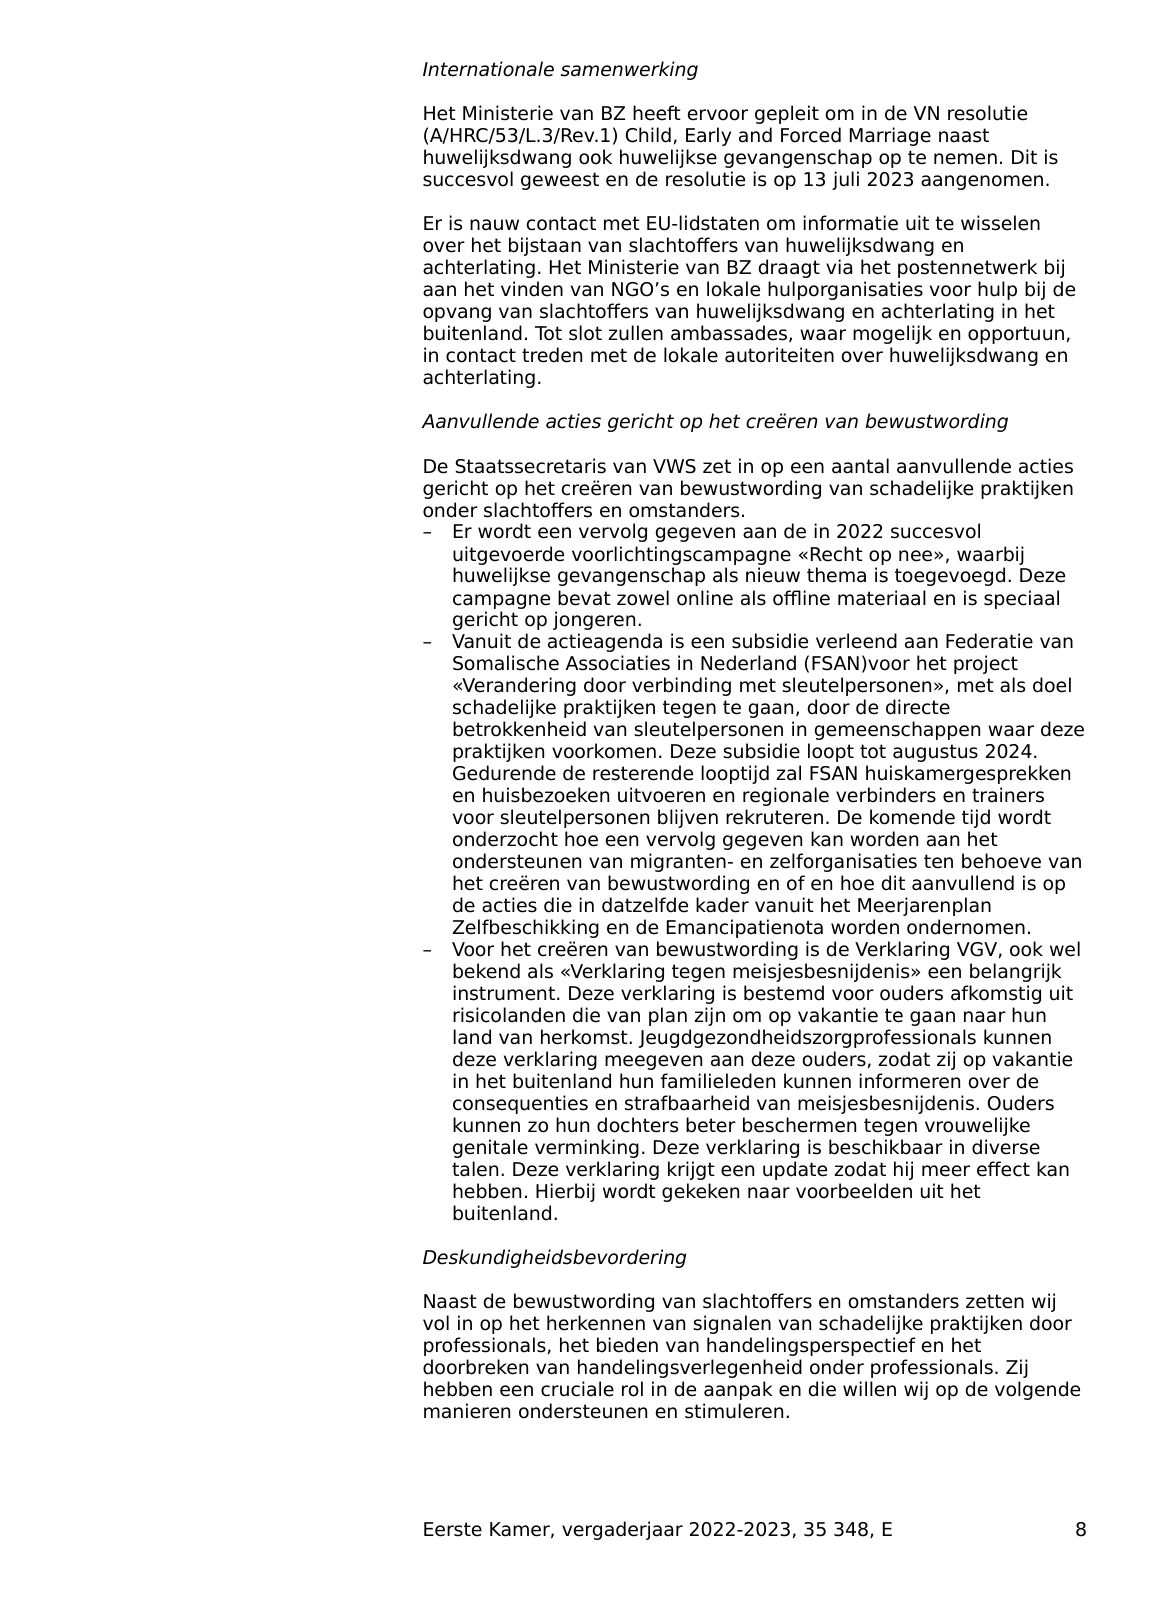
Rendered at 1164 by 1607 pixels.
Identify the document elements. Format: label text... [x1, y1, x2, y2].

subtitle Internationale samenwerking [422, 59, 1087, 81]
text – Vanuit de actieagenda is een subsidie verleend aan Federatie van Somalische Associaties in Nederland (FSAN)voor het project «Verandering door verbinding met sleutelpersonen», met als doel schadelijke praktijken tegen te gaan, door de directe betrokkenheid van sleutelpersonen in gemeenschappen waar deze praktijken voorkomen. Deze subsidie loopt tot augustus 2024. Gedurende de resterende looptijd zal FSAN huiskamergesprekken en huisbezoeken uitvoeren en regionale verbinders en trainers voor sleutelpersonen blijven rekruteren. De komende tijd wordt onderzocht hoe een vervolg gegeven kan worden aan het ondersteunen van migranten- en zelforganisaties ten behoeve van het creëren van bewustwording en of en hoe dit aanvullend is op de acties die in datzelfde kader vanuit het Meerjarenplan Zelfbeschikking en de Emancipatienota worden ondernomen. [422, 631, 1087, 939]
text De Staatssecretaris van VWS zet in op een aantal aanvullende acties gericht op het creëren van bewustwording van schadelijke praktijken onder slachtoffers en omstanders. [422, 456, 1087, 521]
text Het Ministerie van BZ heeft ervoor gepleit om in de VN resolutie (A/HRC/53/L.3/Rev.1) Child, Early and Forced Marriage naast huwelijksdwang ook huwelijkse gevangenschap op te nemen. Dit is succesvol geweest en de resolutie is op 13 juli 2023 aangenomen. [422, 103, 1087, 191]
text – Voor het creëren van bewustwording is de Verklaring VGV, ook wel bekend als «Verklaring tegen meisjesbesnijdenis» een belangrijk instrument. Deze verklaring is bestemd voor ouders afkomstig uit risicolanden die van plan zijn om op vakantie te gaan naar hun land van herkomst. Jeugdgezondheidszorgprofessionals kunnen deze verklaring meegeven aan deze ouders, zodat zij op vakantie in het buitenland hun familieleden kunnen informeren over de consequenties en strafbaarheid van meisjesbesnijdenis. Ouders kunnen zo hun dochters beter beschermen tegen vrouwelijke genitale verminking. Deze verklaring is beschikbaar in diverse talen. Deze verklaring krijgt een update zodat hij meer effect kan hebben. Hierbij wordt gekeken naar voorbeelden uit het buitenland. [422, 939, 1087, 1225]
subtitle Aanvullende acties gericht op het creëren van bewustwording [422, 411, 1087, 433]
subtitle Deskundigheidsbevordering [422, 1247, 1087, 1269]
text – Er wordt een vervolg gegeven aan de in 2022 succesvol uitgevoerde voorlichtingscampagne «Recht op nee», waarbij huwelijkse gevangenschap als nieuw thema is toegevoegd. Deze campagne bevat zowel online als offline materiaal en is speciaal gericht op jongeren. [422, 521, 1087, 631]
text Er is nauw contact met EU-lidstaten om informatie uit te wisselen over het bijstaan van slachtoffers van huwelijksdwang en achterlating. Het Ministerie van BZ draagt via het postennetwerk bij aan het vinden van NGO’s en lokale hulporganisaties voor hulp bij de opvang van slachtoffers van huwelijksdwang en achterlating in het buitenland. Tot slot zullen ambassades, waar mogelijk en opportuun, in contact treden met de lokale autoriteiten over huwelijksdwang en achterlating. [422, 213, 1087, 389]
text Naast de bewustwording van slachtoffers en omstanders zetten wij vol in op het herkennen van signalen van schadelijke praktijken door professionals, het bieden van handelingsperspectief en het doorbreken van handelingsverlegenheid onder professionals. Zij hebben een cruciale rol in de aanpak en die willen wij op de volgende manieren ondersteunen en stimuleren. [422, 1291, 1087, 1423]
